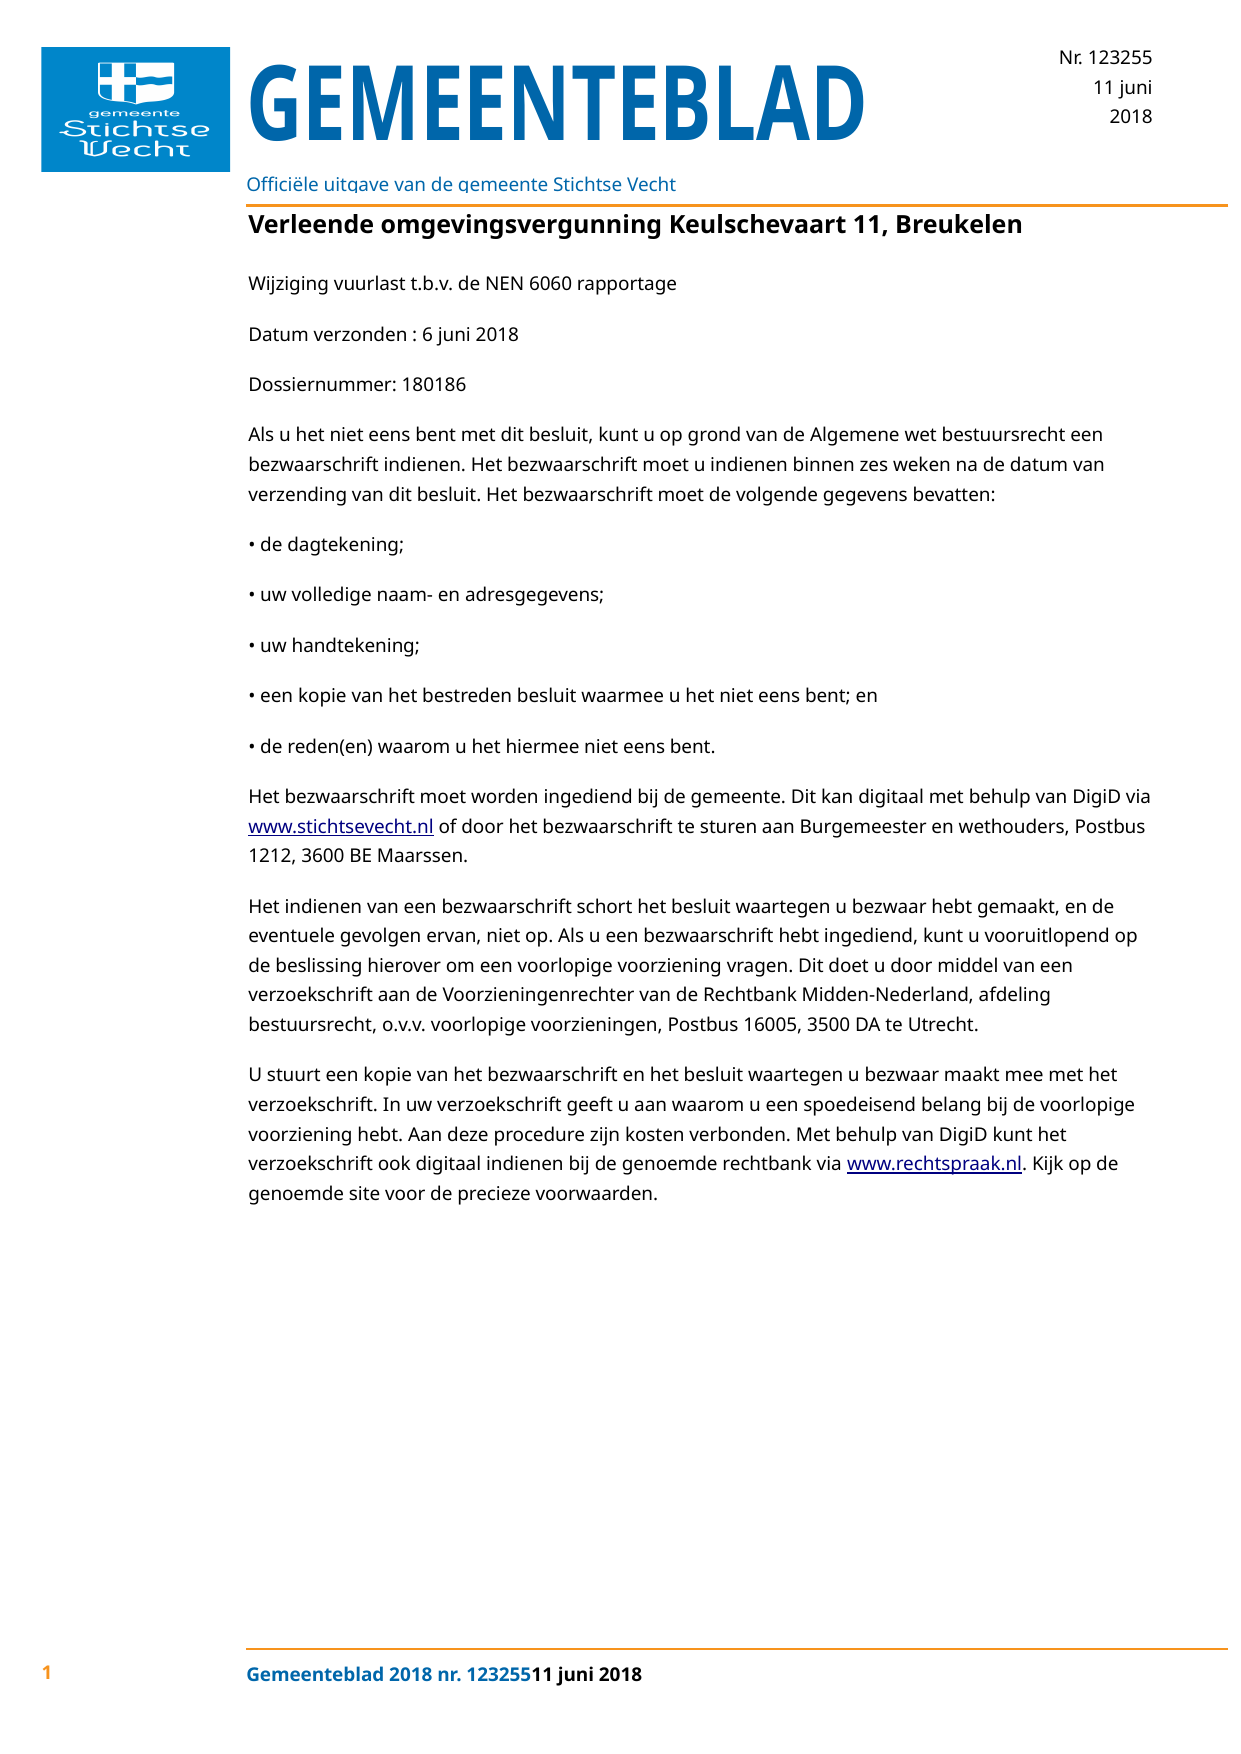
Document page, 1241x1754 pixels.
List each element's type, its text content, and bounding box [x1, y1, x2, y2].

text • de reden(en) waarom u het hiermee niet eens bent. [248, 733, 1152, 758]
text Als u het niet eens bent met dit besluit, kunt u op grond van de Algemene wet bestuursrecht een bezwaarschrift indienen. Het bezwaarschrift moet u indienen binnen zes weken na de datum van verzending van dit besluit. Het bezwaarschrift moet de volgende gegevens bevatten: [248, 422, 1152, 506]
text Het bezwaarschrift moet worden ingediend bij de gemeente. Dit kan digitaal met behulp van DigiD via www.stichtsevecht.nl of door het bezwaarschrift te sturen aan Burgemeester en wethouders, Postbus 1212, 3600 BE Maarssen. [248, 783, 1152, 868]
text Wijziging vuurlast t.b.v. de NEN 6060 rapportage [248, 270, 1152, 296]
picture [137, 63, 174, 103]
text U stuurt een kopie van het bezwaarschrift en het besluit waartegen u bezwaar maakt mee met het verzoekschrift. In uw verzoekschrift geeft u aan waarom u een spoedeisend belang bij de voorlopige voorziening hebt. Aan deze procedure zijn kosten verbonden. Met behulp van DigiD kunt het verzoekschrift ook digitaal indienen bij de genoemde rechtbank via www.rechtspraak.nl. Kijk op de genoemde site voor de precieze voorwaarden. [248, 1062, 1152, 1206]
text • een kopie van het bestreden besluit waarmee u het niet eens bent; en [248, 682, 1152, 708]
text Verleende omgevingsvergunning Keulschevaart 11, Breukelen [248, 207, 1152, 241]
picture [99, 63, 135, 101]
text Datum verzonden : 6 juni 2018 [248, 321, 1152, 346]
text • uw handtekening; [248, 632, 1152, 658]
text • uw volledige naam- en adresgegevens; [248, 582, 1152, 607]
text • de dagtekening; [248, 531, 1152, 557]
text Dossiernummer: 180186 [248, 371, 1152, 397]
text Het indienen van een bezwaarschrift schort het besluit waartegen u bezwaar hebt gemaakt, en de eventuele gevolgen ervan, niet op. Als u een bezwaarschrift hebt ingediend, kunt u vooruitlopend op de beslissing hierover om een voorlopige voorziening vragen. Dit doet u door middel van een verzoekschrift aan de Voorzieningenrechter van de Rechtbank Midden-Nederland, afdeling bestuursrecht, o.v.v. voorlopige voorzieningen, Postbus 16005, 3500 DA te Utrecht. [248, 893, 1152, 1037]
